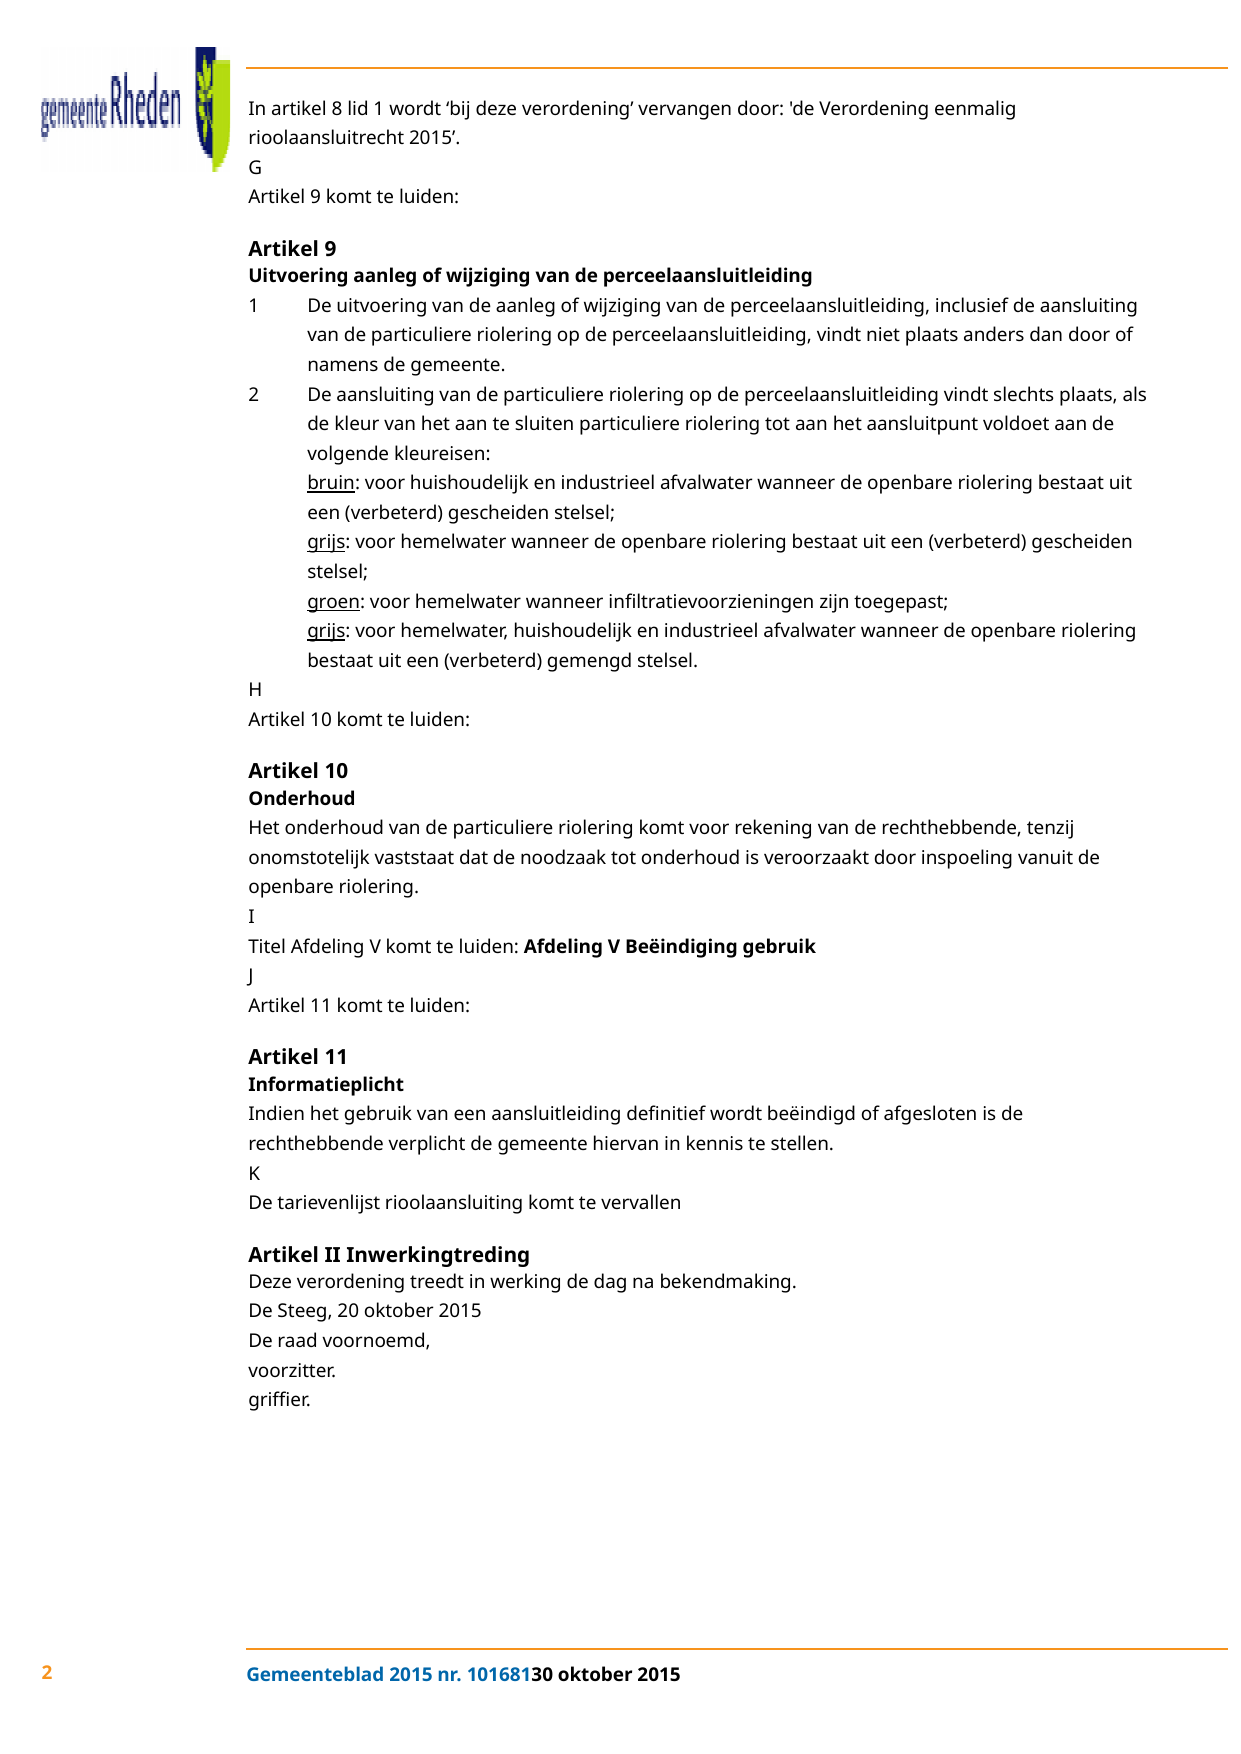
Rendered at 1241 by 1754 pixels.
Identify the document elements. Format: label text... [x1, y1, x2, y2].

text De Steeg, 20 oktober 2015 [248, 1298, 1152, 1323]
text griffier. [248, 1386, 1152, 1412]
text De tarievenlijst rioolaansluiting komt te vervallen [248, 1189, 1152, 1215]
text De raad voornoemd, [248, 1327, 1152, 1353]
text Artikel 11 komt te luiden: [248, 992, 1152, 1018]
list grijs: voor hemelwater, huishoudelijk en industrieel afvalwater wanneer de openbare riolering bestaat uit een (verbeterd) gemengd stelsel. [248, 617, 1152, 673]
text I [248, 903, 1152, 929]
list bruin: voor huishoudelijk en industrieel afvalwater wanneer de openbare riolering bestaat uit een (verbeterd) gescheiden stelsel; [248, 469, 1152, 525]
text Artikel 9 [248, 234, 1152, 262]
picture [41, 47, 231, 172]
text Artikel 9 komt te luiden: [248, 183, 1152, 209]
text Onderhoud [248, 785, 1152, 811]
text Titel Afdeling V komt te luiden: Afdeling V Beëindiging gebruik [248, 933, 1152, 959]
text voorzitter. [248, 1357, 1152, 1383]
text J [248, 962, 1152, 988]
text Uitvoering aanleg of wijziging van de perceelaansluitleiding [248, 262, 1152, 288]
list grijs: voor hemelwater wanneer de openbare riolering bestaat uit een (verbeterd) gescheiden stelsel; [248, 529, 1152, 584]
text Indien het gebruik van een aansluitleiding definitief wordt beëindigd of afgesloten is de rechthebbende verplicht de gemeente hiervan in kennis te stellen. [248, 1101, 1152, 1156]
text H [248, 677, 1152, 702]
text In artikel 8 lid 1 wordt ‘bij deze verordening’ vervangen door: 'de Verordening eenmalig rioolaansluitrecht 2015’. [248, 95, 1152, 150]
text G [248, 154, 1152, 180]
text Artikel II Inwerkingtreding [248, 1240, 1152, 1268]
text Artikel 10 komt te luiden: [248, 706, 1152, 732]
text Het onderhoud van de particuliere riolering komt voor rekening van de rechthebbende, tenzij onomstotelijk vaststaat dat de noodzaak tot onderhoud is veroorzaakt door inspoeling vanuit de openbare riolering. [248, 814, 1152, 899]
text Informatieplicht [248, 1071, 1152, 1097]
text Deze verordening treedt in werking de dag na bekendmaking. [248, 1268, 1152, 1294]
text Artikel 10 [248, 757, 1152, 785]
list groen: voor hemelwater wanneer infiltratievoorzieningen zijn toegepast; [248, 588, 1152, 613]
text K [248, 1160, 1152, 1185]
text Artikel 11 [248, 1042, 1152, 1071]
list De uitvoering van de aanleg of wijziging van de perceelaansluitleiding, inclusief de aansluiting van de particuliere riolering op de perceelaansluitleiding, vindt niet plaats anders dan door of namens de gemeente. [248, 292, 1152, 377]
list De aansluiting van de particuliere riolering op de perceelaansluitleiding vindt slechts plaats, als de kleur van het aan te sluiten particuliere riolering tot aan het aansluitpunt voldoet aan de volgende kleureisen: [248, 381, 1152, 466]
